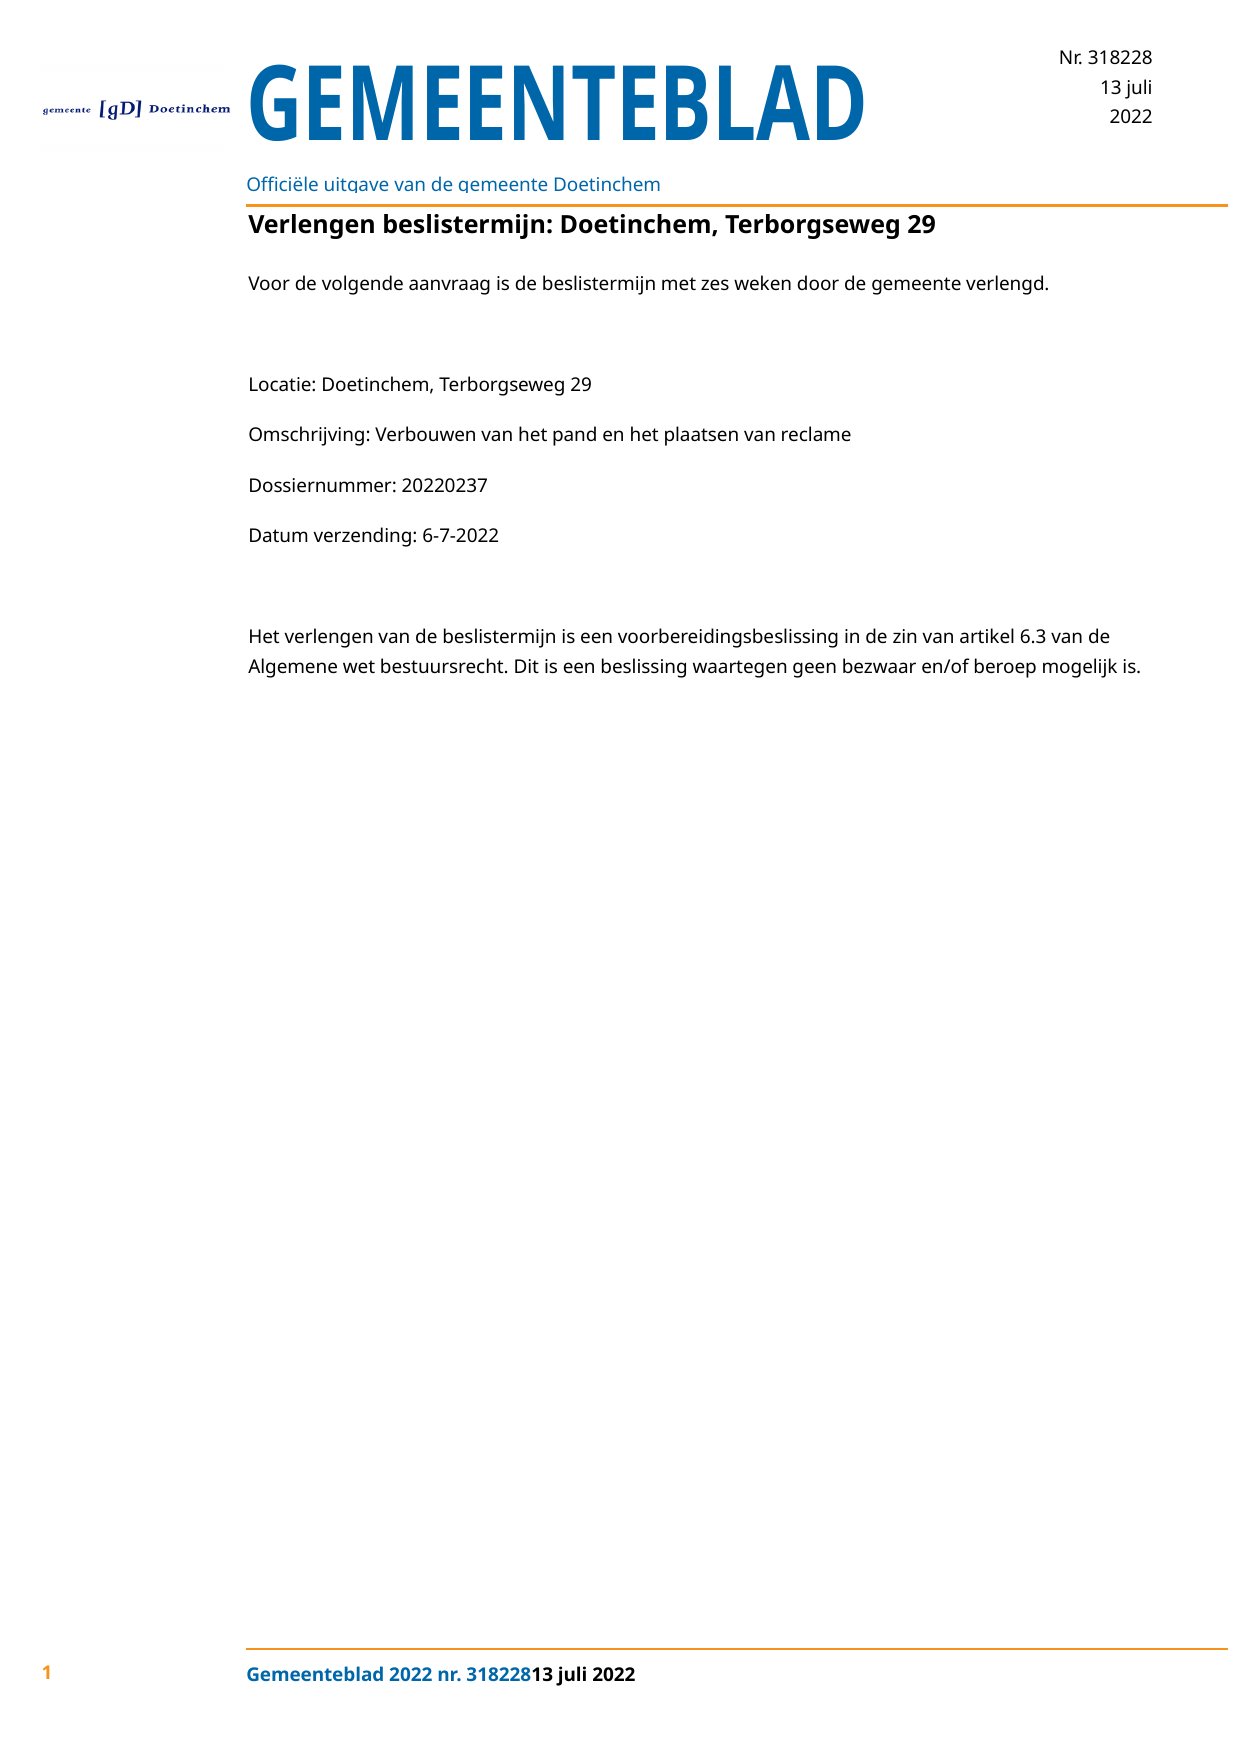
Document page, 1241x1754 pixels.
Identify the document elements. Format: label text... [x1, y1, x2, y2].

text Voor de volgende aanvraag is de beslistermijn met zes weken door de gemeente verlengd. [248, 270, 1152, 296]
text Dossiernummer: 20220237 [248, 472, 1152, 498]
text Het verlengen van de beslistermijn is een voorbereidingsbeslissing in de zin van artikel 6.3 van de Algemene wet bestuursrecht. Dit is een beslissing waartegen geen bezwaar en/of beroep mogelijk is. [248, 623, 1152, 678]
text Verlengen beslistermijn: Doetinchem, Terborgseweg 29 [248, 207, 1152, 241]
text Omschrijving: Verbouwen van het pand en het plaatsen van reclame [248, 422, 1152, 447]
text Locatie: Doetinchem, Terborgseweg 29 [248, 371, 1152, 397]
picture [41, 47, 231, 172]
text Datum verzending: 6-7-2022 [248, 522, 1152, 548]
